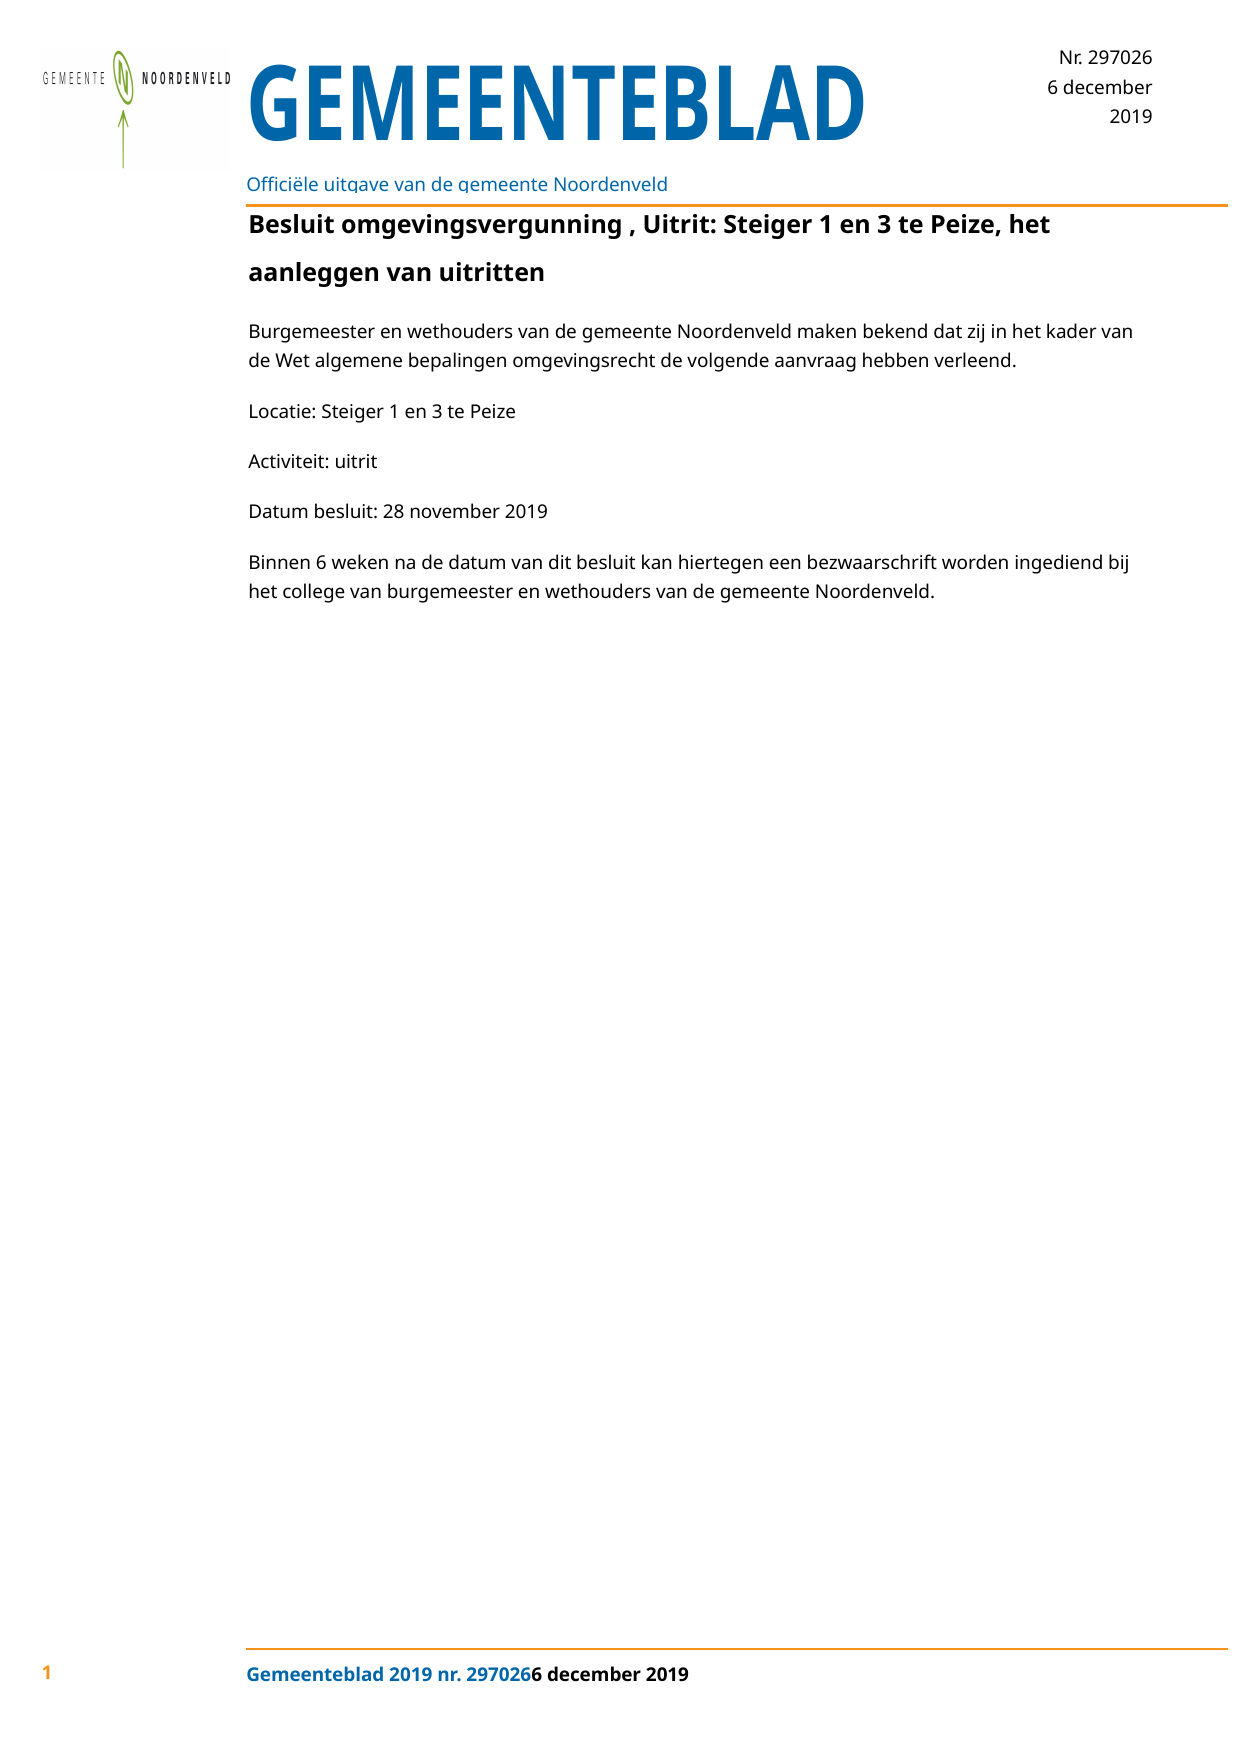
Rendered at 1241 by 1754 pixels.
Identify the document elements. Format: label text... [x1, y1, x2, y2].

text Binnen 6 weken na de datum van dit besluit kan hiertegen een bezwaarschrift worden ingediend bij het college van burgemeester en wethouders van de gemeente Noordenveld. [248, 549, 1152, 604]
text Datum besluit: 28 november 2019 [248, 499, 1152, 524]
text Locatie: Steiger 1 en 3 te Peize [248, 398, 1152, 424]
picture [41, 47, 231, 172]
text Burgemeester en wethouders van de gemeente Noordenveld maken bekend dat zij in het kader van de Wet algemene bepalingen omgevingsrecht de volgende aanvraag hebben verleend. [248, 318, 1152, 373]
text Activiteit: uitrit [248, 448, 1152, 474]
text Besluit omgevingsvergunning , Uitrit: Steiger 1 en 3 te Peize, het aanleggen van uitritten [248, 207, 1152, 288]
